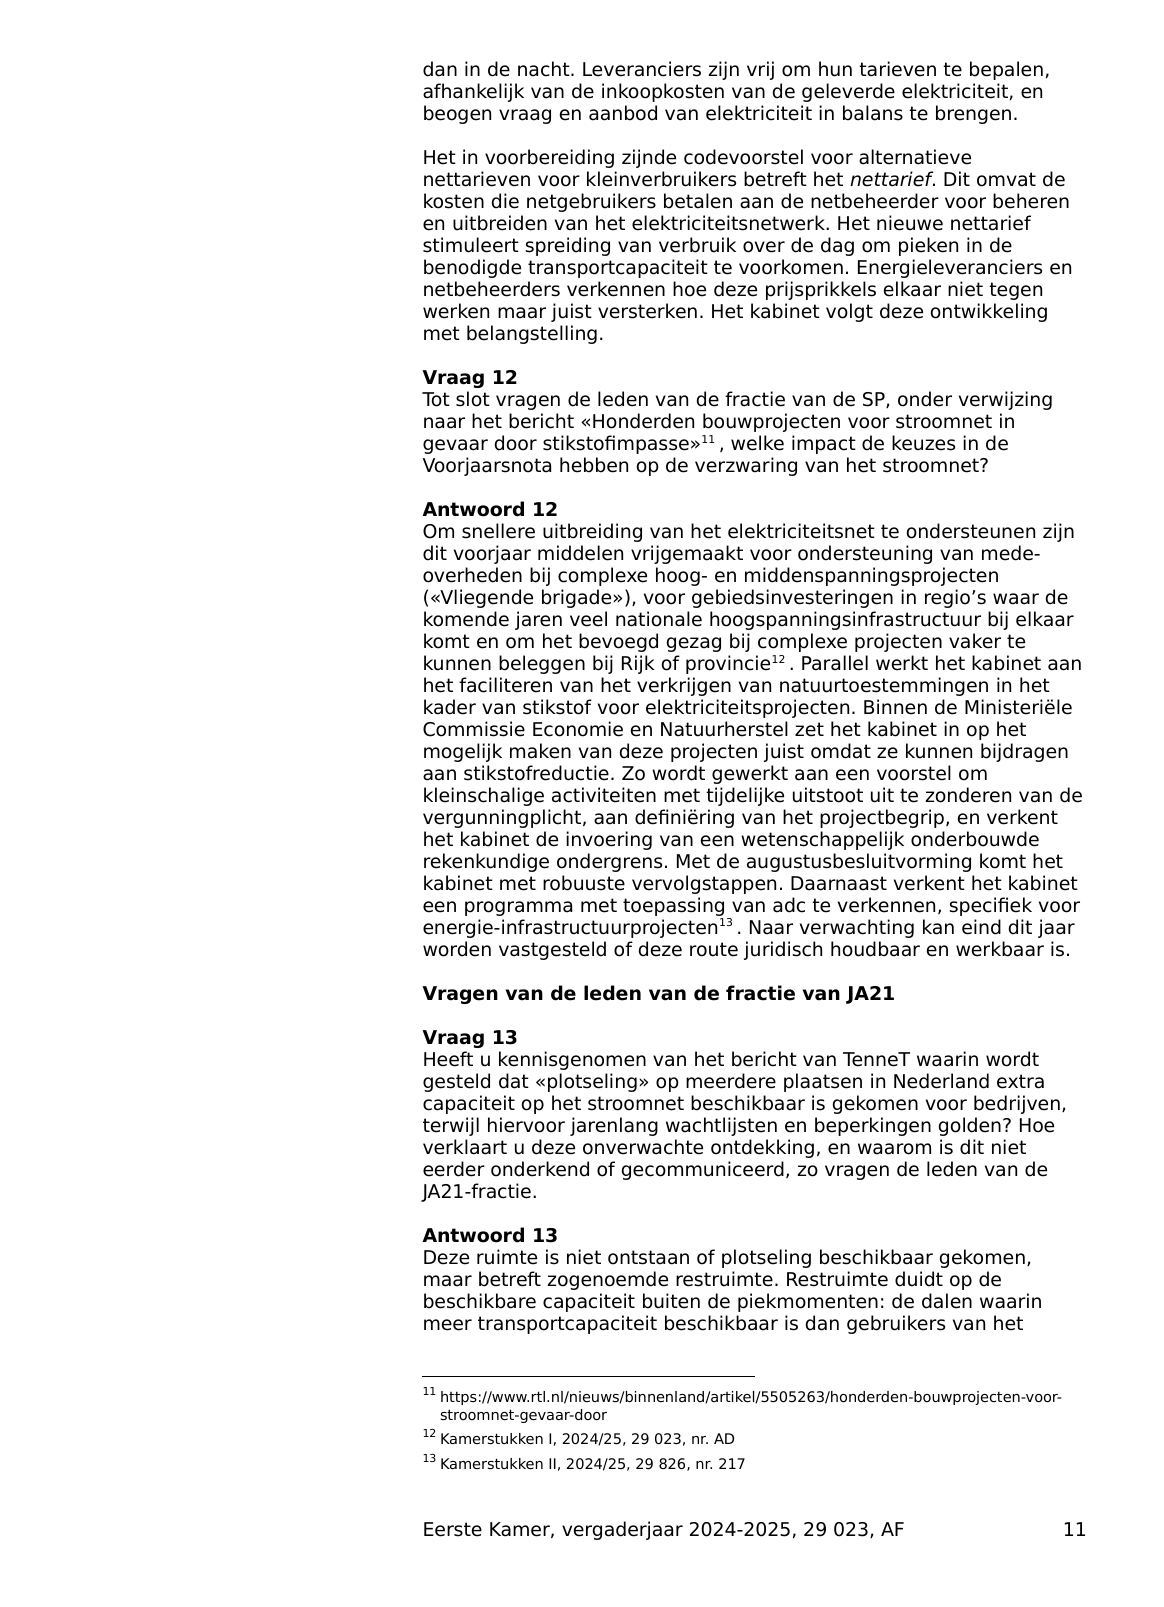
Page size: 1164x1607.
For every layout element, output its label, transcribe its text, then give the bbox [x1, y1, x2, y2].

text Kamerstukken I, 2024/25, 29 023, nr. AD [422, 1427, 1087, 1449]
text Om snellere uitbreiding van het elektriciteitsnet te ondersteunen zijn dit voorjaar middelen vrijgemaakt voor ondersteuning van mede-overheden bij complexe hoog- en middenspanningsprojecten («Vliegende brigade»), voor gebiedsinvesteringen in regio’s waar de komende jaren veel nationale hoogspanningsinfrastructuur bij elkaar komt en om het bevoegd gezag bij complexe projecten vaker te kunnen beleggen bij Rijk of provincie. Parallel werkt het kabinet aan het faciliteren van het verkrijgen van natuurtoestemmingen in het kader van stikstof voor elektriciteitsprojecten. Binnen de Ministeriële Commissie Economie en Natuurherstel zet het kabinet in op het mogelijk maken van deze projecten juist omdat ze kunnen bijdragen aan stikstofreductie. Zo wordt gewerkt aan een voorstel om kleinschalige activiteiten met tijdelijke uitstoot uit te zonderen van de vergunningplicht, aan definiëring van het projectbegrip, en verkent het kabinet de invoering van een wetenschappelijk onderbouwde rekenkundige ondergrens. Met de augustusbesluitvorming komt het kabinet met robuuste vervolgstappen. Daarnaast verkent het kabinet een programma met toepassing van adc te verkennen, specifiek voor energie-infrastructuurprojecten. Naar verwachting kan eind dit jaar worden vastgesteld of deze route juridisch houdbaar en werkbaar is. [422, 521, 1087, 961]
text Antwoord 12 [422, 499, 1087, 521]
text Deze ruimte is niet ontstaan of plotseling beschikbaar gekomen, maar betreft zogenoemde restruimte. Restruimte duidt op de beschikbare capaciteit buiten de piekmomenten: de dalen waarin meer transportcapaciteit beschikbaar is dan gebruikers van het [422, 1247, 1087, 1335]
text Tot slot vragen de leden van de fractie van de SP, onder verwijzing naar het bericht «Honderden bouwprojecten voor stroomnet in gevaar door stikstofimpasse», welke impact de keuzes in de Voorjaarsnota hebben op de verzwaring van het stroomnet? [422, 389, 1087, 477]
text Heeft u kennisgenomen van het bericht van TenneT waarin wordt gesteld dat «plotseling» op meerdere plaatsen in Nederland extra capaciteit op het stroomnet beschikbaar is gekomen voor bedrijven, terwijl hiervoor jarenlang wachtlijsten en beperkingen golden? Hoe verklaart u deze onverwachte ontdekking, en waarom is dit niet eerder onderkend of gecommuniceerd, zo vragen de leden van de JA21-fractie. [422, 1049, 1087, 1203]
text Het in voorbereiding zijnde codevoorstel voor alternatieve nettarieven voor kleinverbruikers betreft het nettarief. Dit omvat de kosten die netgebruikers betalen aan de netbeheerder voor beheren en uitbreiden van het elektriciteitsnetwerk. Het nieuwe nettarief stimuleert spreiding van verbruik over de dag om pieken in de benodigde transportcapaciteit te voorkomen. Energieleveranciers en netbeheerders verkennen hoe deze prijsprikkels elkaar niet tegen werken maar juist versterken. Het kabinet volgt deze ontwikkeling met belangstelling. [422, 147, 1087, 345]
text dan in de nacht. Leveranciers zijn vrij om hun tarieven te bepalen, afhankelijk van de inkoopkosten van de geleverde elektriciteit, en beogen vraag en aanbod van elektriciteit in balans te brengen. [422, 59, 1087, 125]
text Antwoord 13 [422, 1225, 1087, 1247]
text Vraag 13 [422, 1027, 1087, 1049]
text Vragen van de leden van de fractie van JA21 [422, 983, 1087, 1005]
text Vraag 12 [422, 367, 1087, 389]
text Kamerstukken II, 2024/25, 29 826, nr. 217 [422, 1452, 1087, 1474]
text https://www.rtl.nl/nieuws/binnenland/artikel/5505263/honderden-bouwprojecten-voor-stroomnet-gevaar-door [422, 1385, 1087, 1424]
